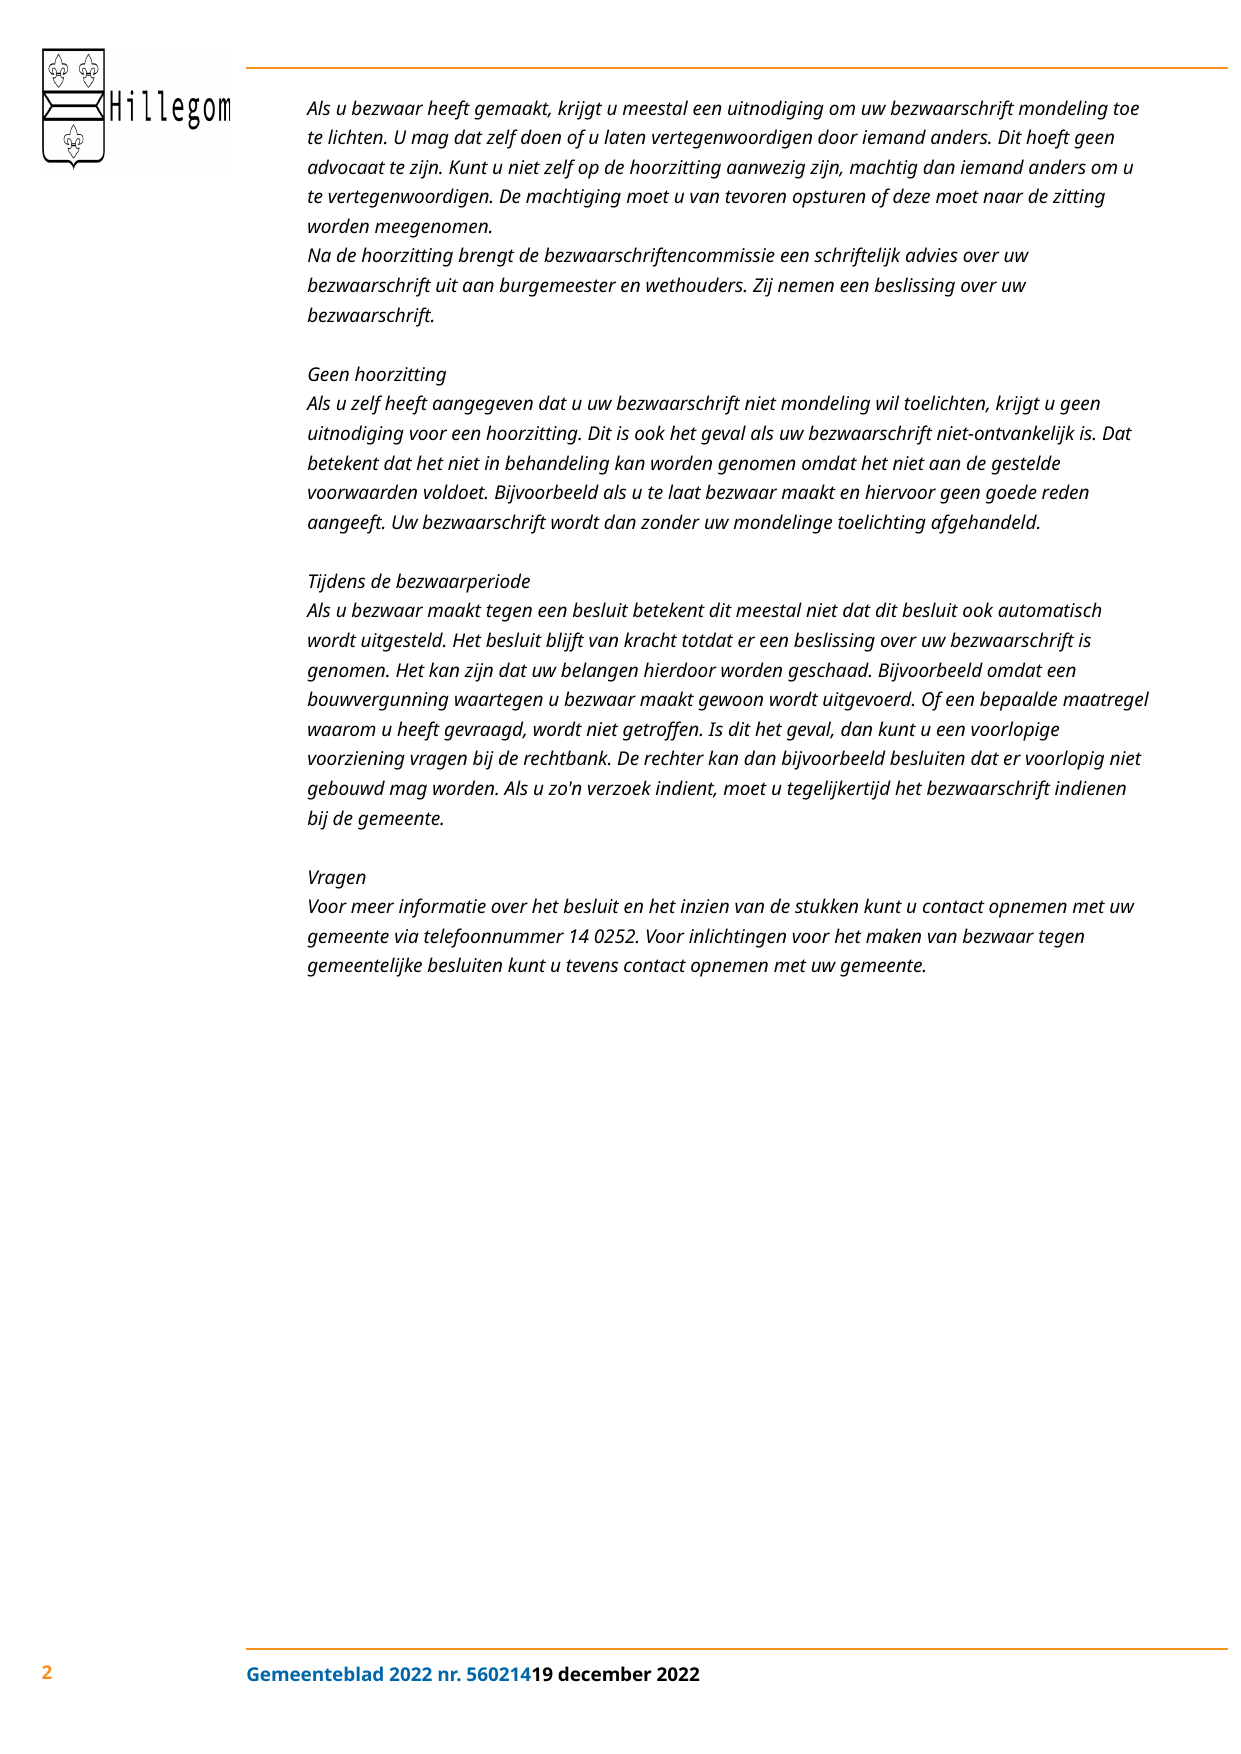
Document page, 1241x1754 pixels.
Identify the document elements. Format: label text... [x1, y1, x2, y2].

list Voor meer informatie over het besluit en het inzien van de stukken kunt u contact opnemen met uw gemeente via telefoonnummer 14 0252. Voor inlichtingen voor het maken van bezwaar tegen gemeentelijke besluiten kunt u tevens contact opnemen met uw gemeente. [248, 893, 1152, 978]
picture [41, 47, 231, 172]
list Na de hoorzitting brengt de bezwaarschriftencommissie een schriftelijk advies over uw bezwaarschrift uit aan burgemeester en wethouders. Zij nemen een beslissing over uw bezwaarschrift. [248, 243, 1152, 328]
list Als u bezwaar maakt tegen een besluit betekent dit meestal niet dat dit besluit ook automatisch wordt uitgesteld. Het besluit blijft van kracht totdat er een beslissing over uw bezwaarschrift is genomen. Het kan zijn dat uw belangen hierdoor worden geschaad. Bijvoorbeeld omdat een bouwvergunning waartegen u bezwaar maakt gewoon wordt uitgevoerd. Of een bepaalde maatregel waarom u heeft gevraagd, wordt niet getroffen. Is dit het geval, dan kunt u een voorlopige voorziening vragen bij de rechtbank. De rechter kan dan bijvoorbeeld besluiten dat er voorlopig niet gebouwd mag worden. Als u zo'n verzoek indient, moet u tegelijkertijd het bezwaarschrift indienen bij de gemeente. [248, 598, 1152, 831]
list Vragen [248, 864, 1152, 890]
list Als u bezwaar heeft gemaakt, krijgt u meestal een uitnodiging om uw bezwaarschrift mondeling toe te lichten. U mag dat zelf doen of u laten vertegenwoordigen door iemand anders. Dit hoeft geen advocaat te zijn. Kunt u niet zelf op de hoorzitting aanwezig zijn, machtig dan iemand anders om u te vertegenwoordigen. De machtiging moet u van tevoren opsturen of deze moet naar de zitting worden meegenomen. [248, 95, 1152, 239]
list Als u zelf heeft aangegeven dat u uw bezwaarschrift niet mondeling wil toelichten, krijgt u geen uitnodiging voor een hoorzitting. Dit is ook het geval als uw bezwaarschrift niet-ontvankelijk is. Dat betekent dat het niet in behandeling kan worden genomen omdat het niet aan de gestelde voorwaarden voldoet. Bijvoorbeeld als u te laat bezwaar maakt en hiervoor geen goede reden aangeeft. Uw bezwaarschrift wordt dan zonder uw mondelinge toelichting afgehandeld. [248, 391, 1152, 535]
list Tijdens de bezwaarperiode [248, 568, 1152, 594]
list Geen hoorzitting [248, 361, 1152, 387]
